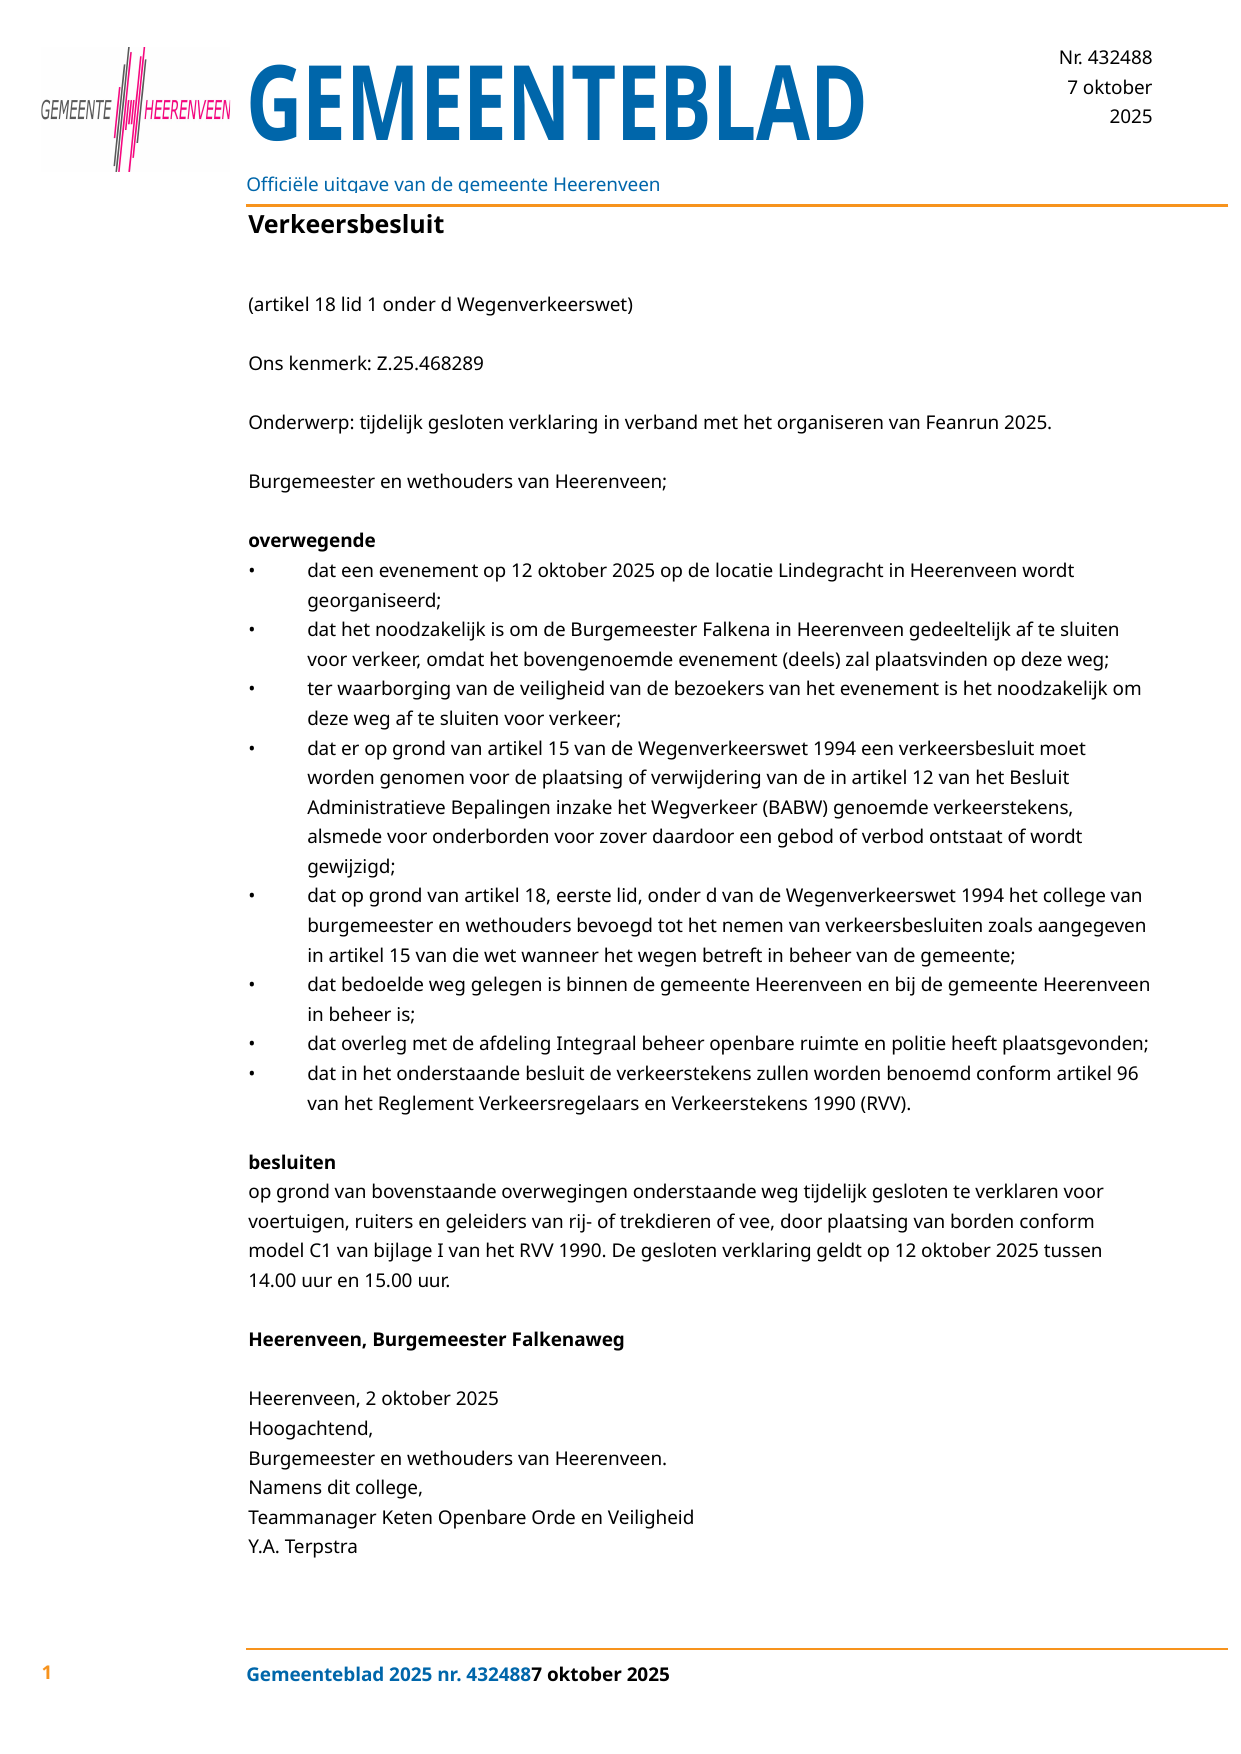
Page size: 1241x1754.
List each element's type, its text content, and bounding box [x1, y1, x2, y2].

list dat het noodzakelijk is om de Burgemeester Falkena in Heerenveen gedeeltelijk af te sluiten voor verkeer, omdat het bovengenoemde evenement (deels) zal plaatsvinden op deze weg; [248, 616, 1152, 672]
text Namens dit college, [248, 1474, 1152, 1500]
text besluiten [248, 1149, 1152, 1175]
text Heerenveen, Burgemeester Falkenaweg [248, 1326, 1152, 1352]
text Hoogachtend, [248, 1415, 1152, 1441]
list dat een evenement op 12 oktober 2025 op de locatie Lindegracht in Heerenveen wordt georganiseerd; [248, 557, 1152, 613]
list ter waarborging van de veiligheid van de bezoekers van het evenement is het noodzakelijk om deze weg af te sluiten voor verkeer; [248, 676, 1152, 731]
text Y.A. Terpstra [248, 1533, 1152, 1559]
text overwegende [248, 528, 1152, 553]
text op grond van bovenstaande overwegingen onderstaande weg tijdelijk gesloten te verklaren voor voertuigen, ruiters en geleiders van rij- of trekdieren of vee, door plaatsing van borden conform model C1 van bijlage I van het RVV 1990. De gesloten verklaring geldt op 12 oktober 2025 tussen 14.00 uur en 15.00 uur. [248, 1178, 1152, 1293]
text Onderwerp: tijdelijk gesloten verklaring in verband met het organiseren van Feanrun 2025. [248, 409, 1152, 435]
list dat bedoelde weg gelegen is binnen de gemeente Heerenveen en bij de gemeente Heerenveen in beheer is; [248, 971, 1152, 1027]
text Verkeersbesluit [248, 207, 1152, 241]
list dat overleg met de afdeling Integraal beheer openbare ruimte en politie heeft plaatsgevonden; [248, 1031, 1152, 1056]
text (artikel 18 lid 1 onder d Wegenverkeerswet) [248, 291, 1152, 317]
list dat er op grond van artikel 15 van de Wegenverkeerswet 1994 een verkeersbesluit moet worden genomen voor de plaatsing of verwijdering van de in artikel 12 van het Besluit Administratieve Bepalingen inzake het Wegverkeer (BABW) genoemde verkeerstekens, alsmede voor onderborden voor zover daardoor een gebod of verbod ontstaat of wordt gewijzigd; [248, 735, 1152, 879]
text Burgemeester en wethouders van Heerenveen; [248, 468, 1152, 494]
list dat op grond van artikel 18, eerste lid, onder d van de Wegenverkeerswet 1994 het college van burgemeester en wethouders bevoegd tot het nemen van verkeersbesluiten zoals aangegeven in artikel 15 van die wet wanneer het wegen betreft in beheer van de gemeente; [248, 883, 1152, 968]
text Teammanager Keten Openbare Orde en Veiligheid [248, 1504, 1152, 1530]
list dat in het onderstaande besluit de verkeerstekens zullen worden benoemd conform artikel 96 van het Reglement Verkeersregelaars en Verkeerstekens 1990 (RVV). [248, 1060, 1152, 1116]
text Heerenveen, 2 oktober 2025 [248, 1386, 1152, 1411]
picture [41, 47, 231, 172]
text Burgemeester en wethouders van Heerenveen. [248, 1445, 1152, 1471]
text Ons kenmerk: Z.25.468289 [248, 350, 1152, 376]
